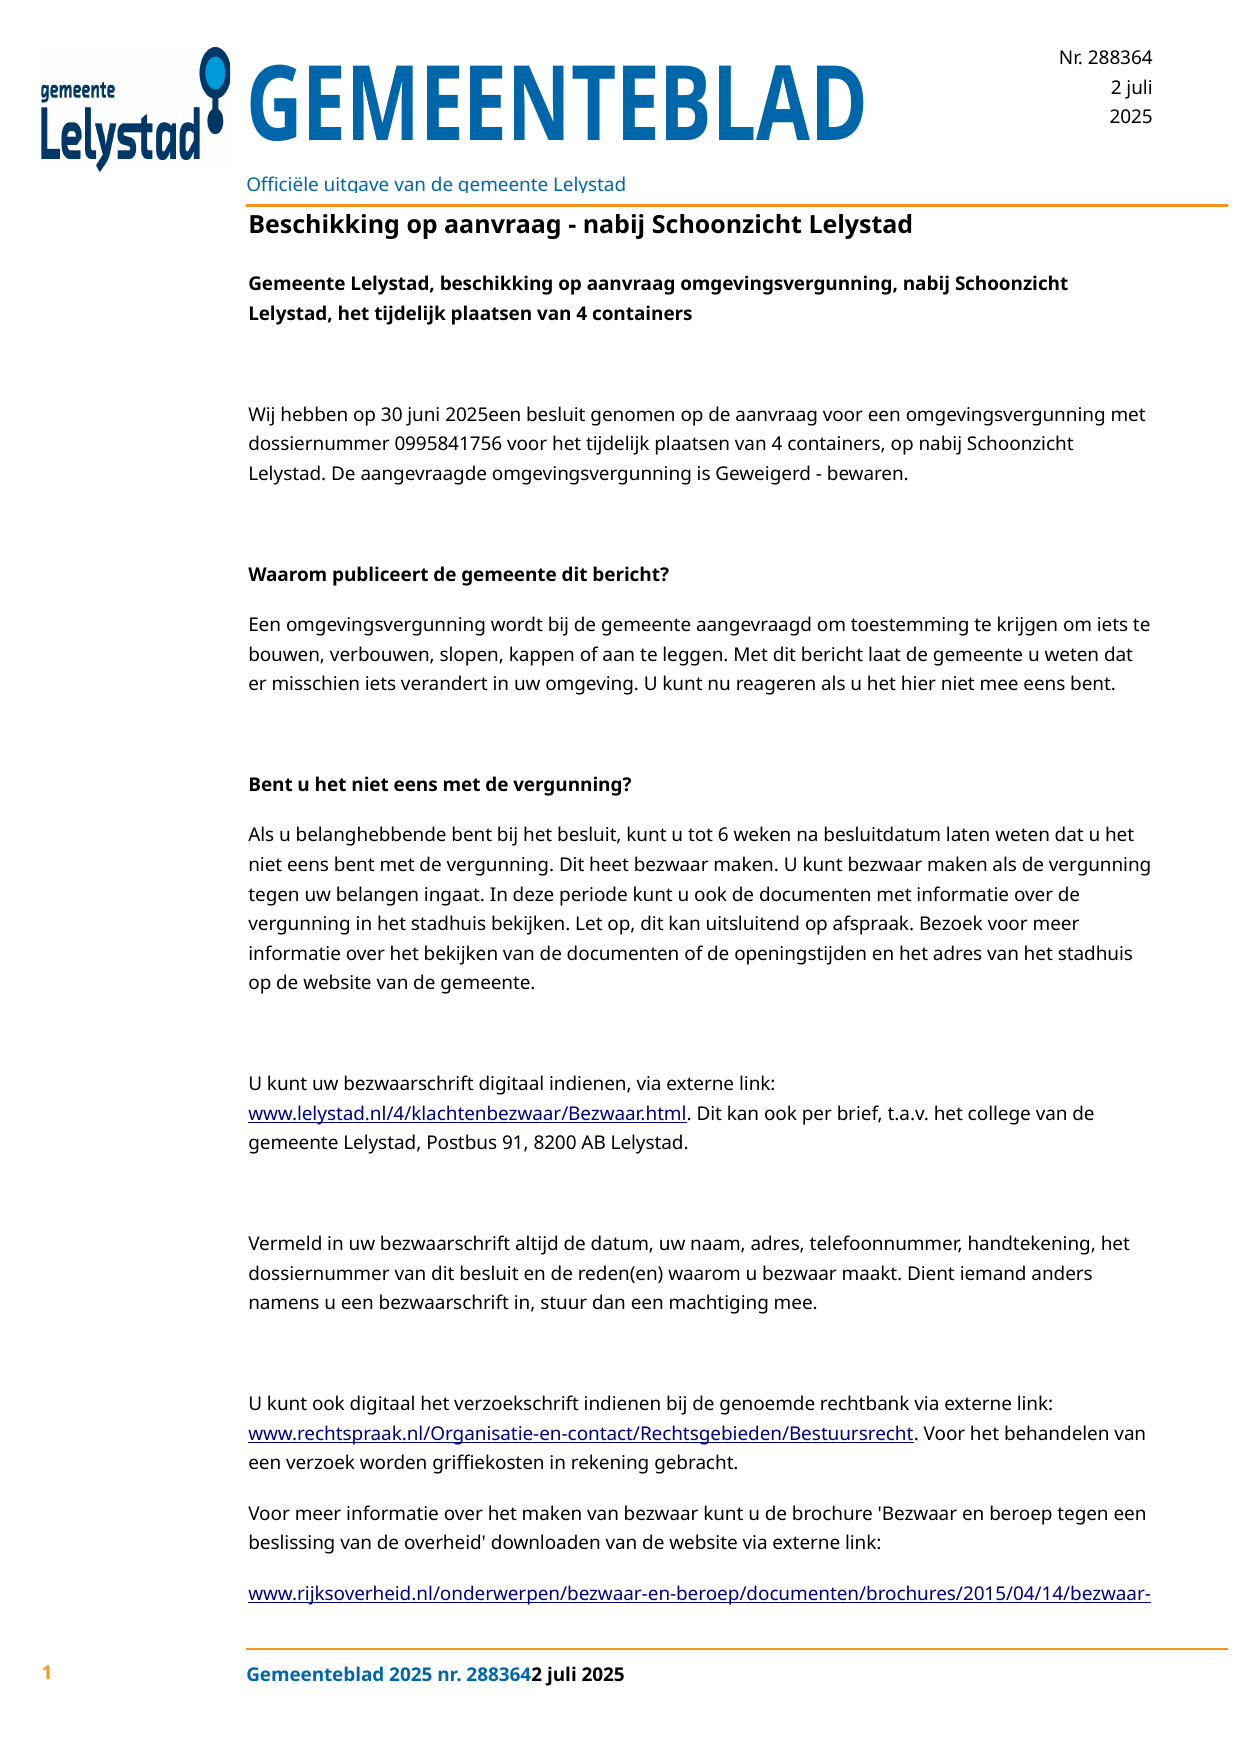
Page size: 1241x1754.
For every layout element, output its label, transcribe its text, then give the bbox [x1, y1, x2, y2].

text Als u belanghebbende bent bij het besluit, kunt u tot 6 weken na besluitdatum laten weten dat u het niet eens bent met de vergunning. Dit heet bezwaar maken. U kunt bezwaar maken als de vergunning tegen uw belangen ingaat. In deze periode kunt u ook de documenten met informatie over de vergunning in het stadhuis bekijken. Let op, dit kan uitsluitend op afspraak. Bezoek voor meer informatie over het bekijken van de documenten of de openingstijden en het adres van het stadhuis op de website van de gemeente. [248, 822, 1152, 995]
text Waarom publiceert de gemeente dit bericht? [248, 561, 1152, 586]
text Beschikking op aanvraag - nabij Schoonzicht Lelystad [248, 207, 1152, 241]
text Wij hebben op 30 juni 2025een besluit genomen op de aanvraag voor een omgevingsvergunning met dossiernummer 0995841756 voor het tijdelijk plaatsen van 4 containers, op nabij Schoonzicht Lelystad. De aangevraagde omgevingsvergunning is Geweigerd - bewaren. [248, 401, 1152, 486]
text www.rijksoverheid.nl/onderwerpen/bezwaar-en-beroep/documenten/brochures/2015/04/14/bezwaar- [248, 1580, 1152, 1606]
text Gemeente Lelystad, beschikking op aanvraag omgevingsvergunning, nabij Schoonzicht Lelystad, het tijdelijk plaatsen van 4 containers [248, 270, 1152, 326]
picture [41, 47, 231, 172]
text Voor meer informatie over het maken van bezwaar kunt u de brochure 'Bezwaar en beroep tegen een beslissing van de overheid' downloaden van de website via externe link: [248, 1500, 1152, 1555]
text Een omgevingsvergunning wordt bij de gemeente aangevraagd om toestemming te krijgen om iets te bouwen, verbouwen, slopen, kappen of aan te leggen. Met dit bericht laat de gemeente u weten dat er misschien iets verandert in uw omgeving. U kunt nu reageren als u het hier niet mee eens bent. [248, 611, 1152, 696]
text U kunt uw bezwaarschrift digitaal indienen, via externe link: www.lelystad.nl/4/klachtenbezwaar/Bezwaar.html. Dit kan ook per brief, t.a.v. het college van de gemeente Lelystad, Postbus 91, 8200 AB Lelystad. [248, 1070, 1152, 1155]
text Bent u het niet eens met de vergunning? [248, 771, 1152, 797]
text Vermeld in uw bezwaarschrift altijd de datum, uw naam, adres, telefoonnummer, handtekening, het dossiernummer van dit besluit en de reden(en) waarom u bezwaar maakt. Dient iemand anders namens u een bezwaarschrift in, stuur dan een machtiging mee. [248, 1230, 1152, 1315]
text U kunt ook digitaal het verzoekschrift indienen bij de genoemde rechtbank via externe link: www.rechtspraak.nl/Organisatie-en-contact/Rechtsgebieden/Bestuursrecht. Voor het behandelen van een verzoek worden griffiekosten in rekening gebracht. [248, 1390, 1152, 1475]
